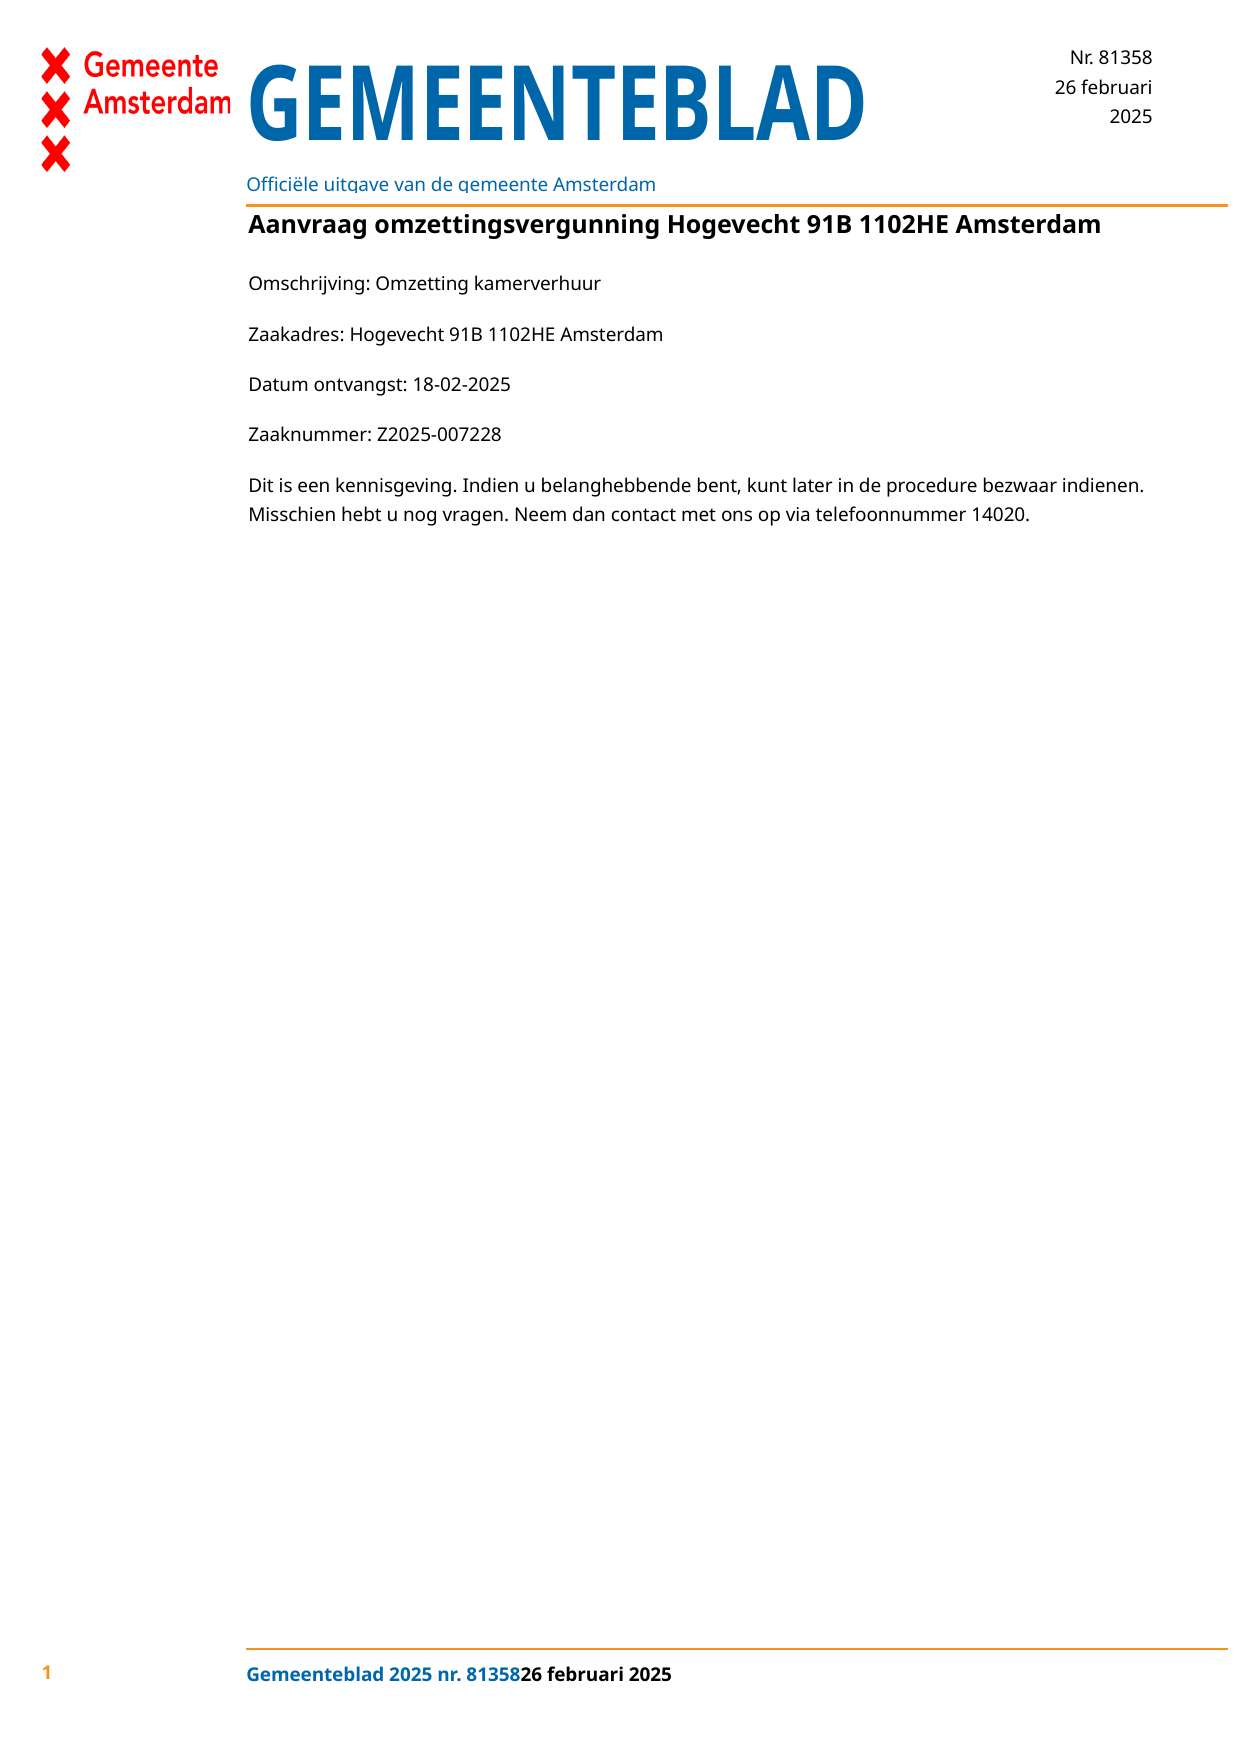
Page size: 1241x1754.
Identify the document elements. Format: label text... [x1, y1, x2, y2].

text Datum ontvangst: 18-02-2025 [248, 371, 1152, 397]
text Zaakadres: Hogevecht 91B 1102HE Amsterdam [248, 321, 1152, 346]
picture [41, 47, 231, 172]
text Aanvraag omzettingsvergunning Hogevecht 91B 1102HE Amsterdam [248, 207, 1152, 241]
text Dit is een kennisgeving. Indien u belanghebbende bent, kunt later in de procedure bezwaar indienen. Misschien hebt u nog vragen. Neem dan contact met ons op via telefoonnummer 14020. [248, 472, 1152, 527]
text Omschrijving: Omzetting kamerverhuur [248, 270, 1152, 296]
text Zaaknummer: Z2025-007228 [248, 422, 1152, 447]
